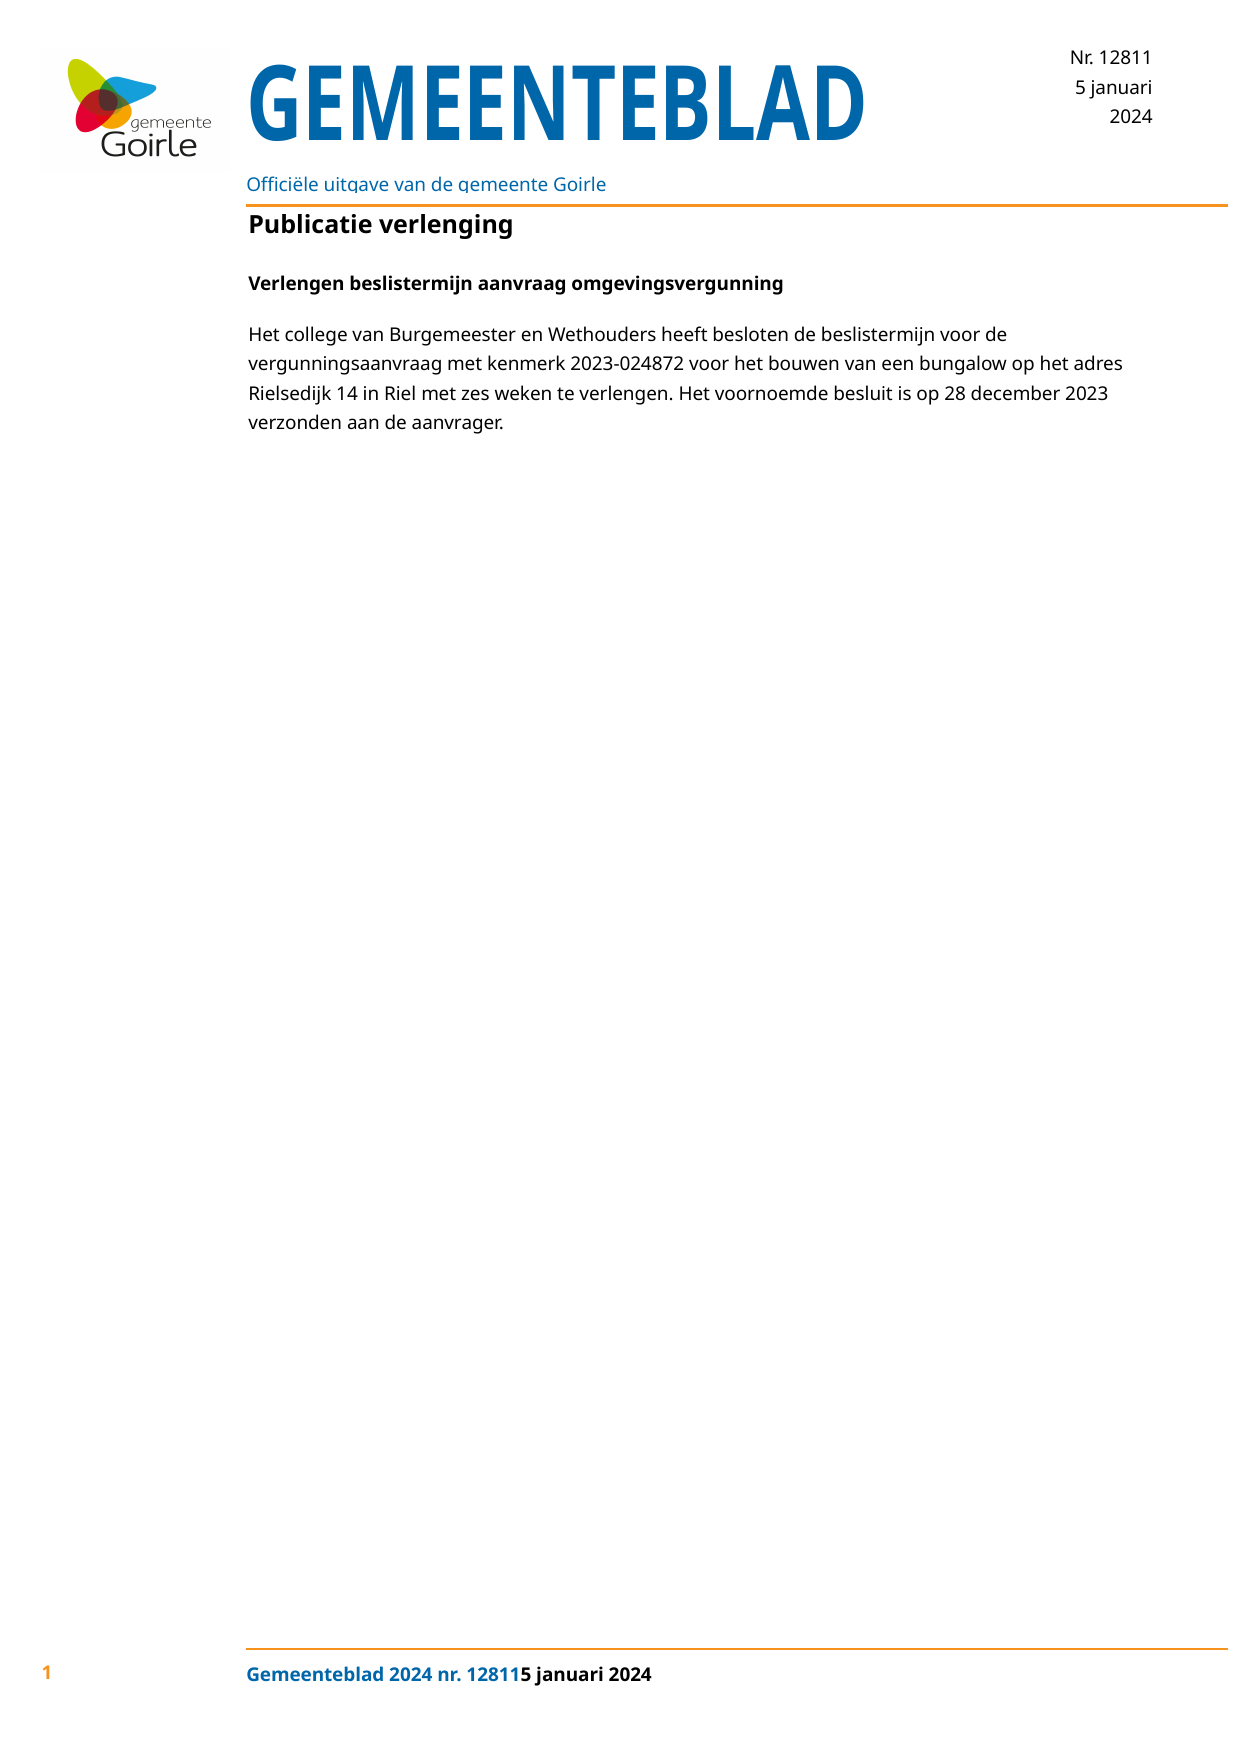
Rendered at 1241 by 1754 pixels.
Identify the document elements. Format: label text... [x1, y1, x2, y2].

text Verlengen beslistermijn aanvraag omgevingsvergunning [248, 270, 1152, 296]
text Publicatie verlenging [248, 207, 1152, 241]
picture [41, 47, 231, 172]
text Het college van Burgemeester en Wethouders heeft besloten de beslistermijn voor de vergunningsaanvraag met kenmerk 2023-024872 voor het bouwen van een bungalow op het adres Rielsedijk 14 in Riel met zes weken te verlengen. Het voornoemde besluit is op 28 december 2023 verzonden aan de aanvrager. [248, 321, 1152, 435]
